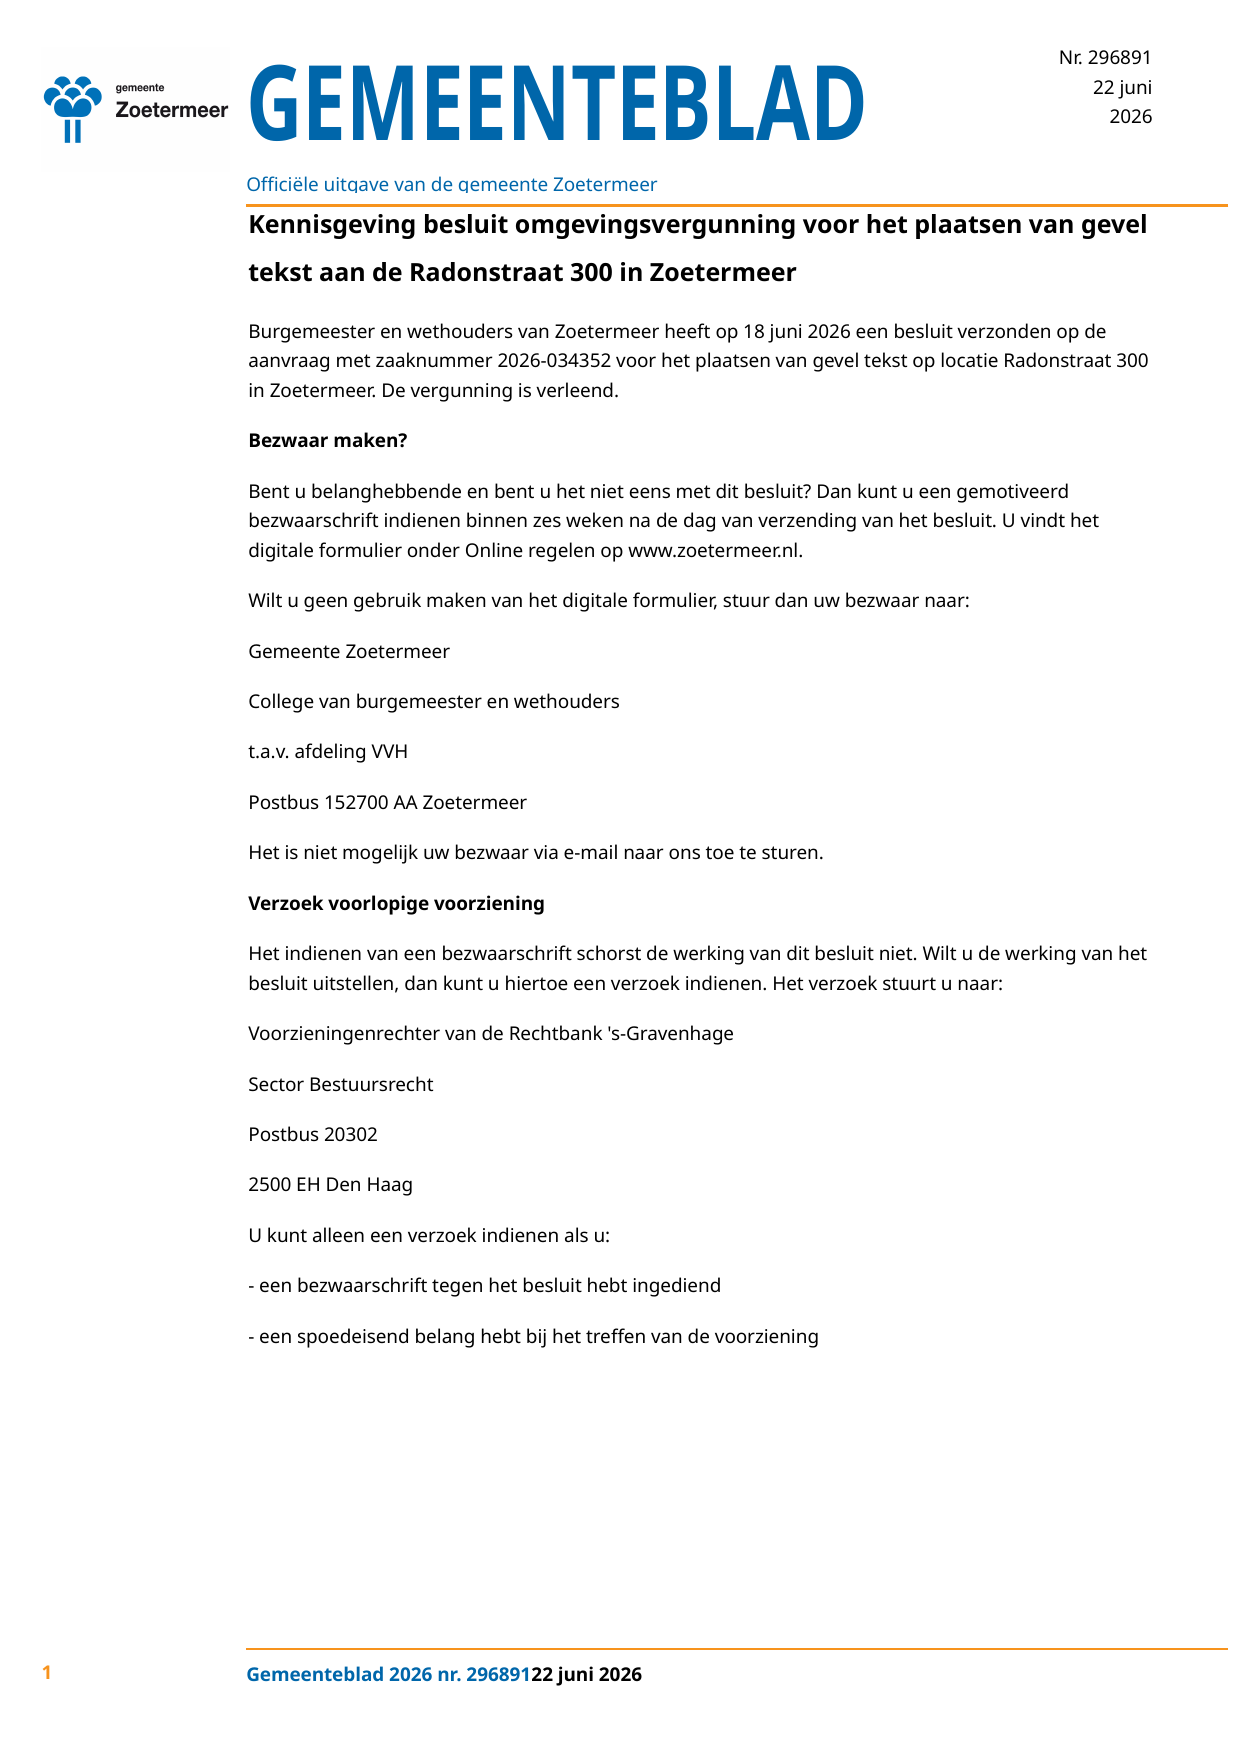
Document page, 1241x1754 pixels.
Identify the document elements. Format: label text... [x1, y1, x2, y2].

text Het is niet mogelijk uw bezwaar via e-mail naar ons toe te sturen. [248, 839, 1152, 865]
text Het indienen van een bezwaarschrift schorst de werking van dit besluit niet. Wilt u de werking van het besluit uitstellen, dan kunt u hiertoe een verzoek indienen. Het verzoek stuurt u naar: [248, 940, 1152, 996]
text 2500 EH Den Haag [248, 1172, 1152, 1197]
text Verzoek voorlopige voorziening [248, 890, 1152, 916]
text College van burgemeester en wethouders [248, 688, 1152, 714]
text - een bezwaarschrift tegen het besluit hebt ingediend [248, 1272, 1152, 1298]
text Postbus 20302 [248, 1121, 1152, 1147]
text Wilt u geen gebruik maken van het digitale formulier, stuur dan uw bezwaar naar: [248, 587, 1152, 613]
text Burgemeester en wethouders van Zoetermeer heeft op 18 juni 2026 een besluit verzonden op de aanvraag met zaaknummer 2026-034352 voor het plaatsen van gevel tekst op locatie Radonstraat 300 in Zoetermeer. De vergunning is verleend. [248, 318, 1152, 403]
picture [41, 47, 231, 172]
text Postbus 152700 AA Zoetermeer [248, 789, 1152, 815]
text Sector Bestuursrecht [248, 1071, 1152, 1097]
text Bezwaar maken? [248, 427, 1152, 453]
text t.a.v. afdeling VVH [248, 739, 1152, 764]
text U kunt alleen een verzoek indienen als u: [248, 1222, 1152, 1248]
text Bent u belanghebbende en bent u het niet eens met dit besluit? Dan kunt u een gemotiveerd bezwaarschrift indienen binnen zes weken na de dag van verzending van het besluit. U vindt het digitale formulier onder Online regelen op www.zoetermeer.nl. [248, 478, 1152, 563]
text - een spoedeisend belang hebt bij het treffen van de voorziening [248, 1323, 1152, 1349]
text Gemeente Zoetermeer [248, 638, 1152, 664]
text Voorzieningenrechter van de Rechtbank 's-Gravenhage [248, 1020, 1152, 1046]
text Kennisgeving besluit omgevingsvergunning voor het plaatsen van gevel tekst aan de Radonstraat 300 in Zoetermeer [248, 207, 1152, 288]
